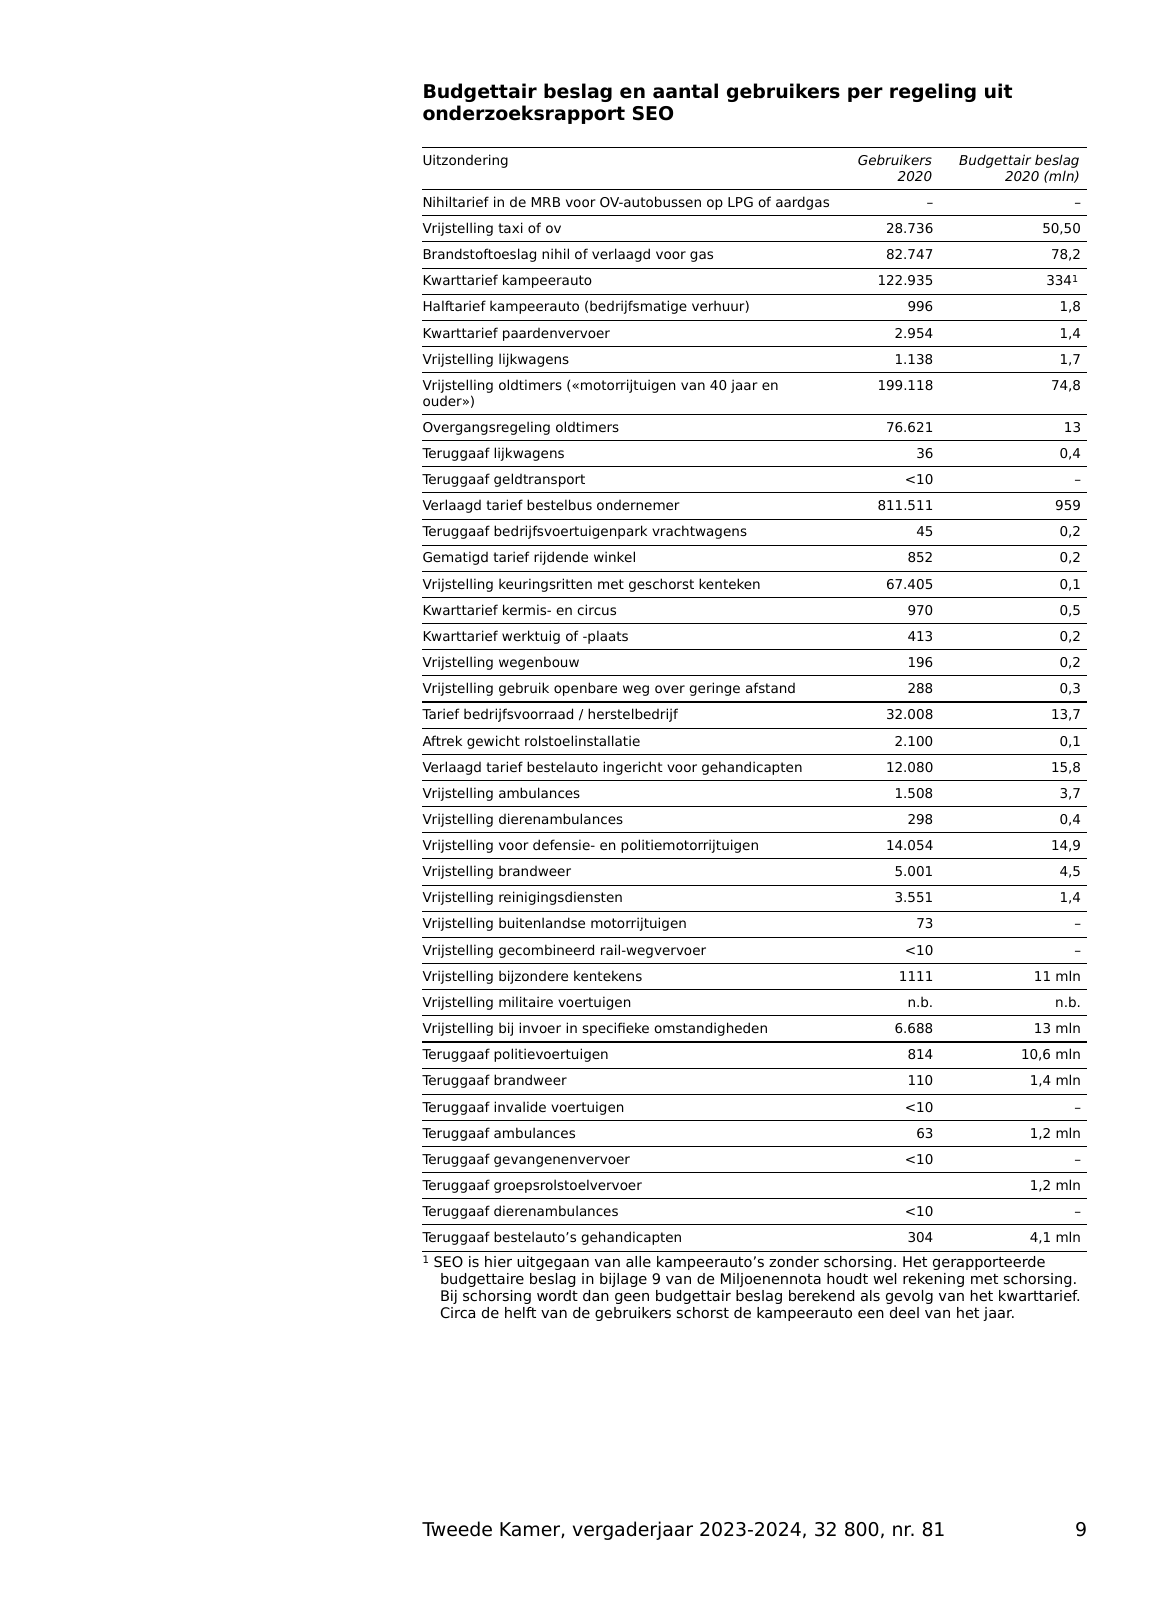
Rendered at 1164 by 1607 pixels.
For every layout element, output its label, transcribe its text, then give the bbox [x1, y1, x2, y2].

table_cell 413 [833, 624, 939, 649]
table_cell Vrijstelling lijkwagens [422, 347, 833, 372]
table_cell Teruggaaf bestelauto’s gehandicapten [422, 1225, 833, 1251]
table_cell 1.138 [833, 347, 939, 372]
table_cell 110 [833, 1069, 939, 1094]
table_cell Teruggaaf ambulances [422, 1121, 833, 1146]
table_cell 199.118 [833, 373, 939, 414]
table_cell – [939, 912, 1087, 937]
table_cell 0,2 [939, 624, 1087, 649]
table_cell 3,7 [939, 781, 1087, 806]
table_cell Kwarttarief paardenvervoer [422, 321, 833, 346]
table_cell 74,8 [939, 373, 1087, 414]
table_cell 1,4 [939, 886, 1087, 911]
table_cell Vrijstelling oldtimers («motorrijtuigen van 40 jaar en ouder») [422, 373, 833, 414]
table_cell Kwarttarief kermis- en circus [422, 598, 833, 623]
table_cell 13,7 [939, 703, 1087, 728]
table_cell Vrijstelling militaire voertuigen [422, 990, 833, 1015]
table_cell Vrijstelling bij invoer in specifieke omstandigheden [422, 1016, 833, 1041]
table_cell 814 [833, 1043, 939, 1067]
table_cell Vrijstelling dierenambulances [422, 807, 833, 832]
table_cell <10 [833, 1199, 939, 1224]
table_cell 15,8 [939, 755, 1087, 780]
table_cell 6.688 [833, 1016, 939, 1041]
table_cell 4,1 mln [939, 1225, 1087, 1251]
table_cell Aftrek gewicht rolstoelinstallatie [422, 729, 833, 754]
table_cell Vrijstelling voor defensie- en politiemotorrijtuigen [422, 833, 833, 858]
table_cell – [939, 1199, 1087, 1224]
table_cell 4,5 [939, 859, 1087, 884]
table_cell <10 [833, 1147, 939, 1172]
table_cell 0,2 [939, 546, 1087, 571]
table_cell Vrijstelling gebruik openbare weg over geringe afstand [422, 676, 833, 701]
table_cell 13 mln [939, 1016, 1087, 1041]
table_cell 298 [833, 807, 939, 832]
table_cell Nihiltarief in de MRB voor OV-autobussen op LPG of aardgas [422, 190, 833, 215]
table_cell Vrijstelling buitenlandse motorrijtuigen [422, 912, 833, 937]
table_cell 304 [833, 1225, 939, 1251]
table_cell Brandstoftoeslag nihil of verlaagd voor gas [422, 242, 833, 267]
table_cell 1,4 [939, 321, 1087, 346]
table_cell – [939, 190, 1087, 215]
table_cell 852 [833, 546, 939, 571]
table_cell Teruggaaf dierenambulances [422, 1199, 833, 1224]
table_cell Verlaagd tarief bestelauto ingericht voor gehandicapten [422, 755, 833, 780]
table_cell 63 [833, 1121, 939, 1146]
table_cell Vrijstelling taxi of ov [422, 216, 833, 241]
table_cell 12.080 [833, 755, 939, 780]
table_cell Vrijstelling bijzondere kentekens [422, 964, 833, 989]
table_cell – [939, 938, 1087, 963]
table_cell 811.511 [833, 493, 939, 518]
table_cell Tarief bedrijfsvoorraad / herstelbedrijf [422, 703, 833, 728]
table_cell [833, 1173, 939, 1198]
table_cell 32.008 [833, 703, 939, 728]
table_cell Teruggaaf lijkwagens [422, 441, 833, 466]
table_cell Kwarttarief kampeerauto [422, 269, 833, 293]
table_cell 5.001 [833, 859, 939, 884]
table_cell 1,2 mln [939, 1173, 1087, 1198]
table_cell 1,7 [939, 347, 1087, 372]
table_cell Halftarief kampeerauto (bedrijfsmatige verhuur) [422, 295, 833, 320]
table_cell Teruggaaf groepsrolstoelvervoer [422, 1173, 833, 1198]
table_cell 0,1 [939, 729, 1087, 754]
table_cell 78,2 [939, 242, 1087, 267]
table_cell 0,2 [939, 520, 1087, 544]
table_cell 73 [833, 912, 939, 937]
table_cell 45 [833, 520, 939, 544]
table_cell – [939, 1147, 1087, 1172]
table_cell 196 [833, 650, 939, 675]
table_cell 1 SEO is hier uitgegaan van alle kampeerauto’s zonder schorsing. Het gerapporteerde budgettaire beslag in bijlage 9 van de Miljoenennota houdt wel rekening met schorsing. Bij schorsing wordt dan geen budgettair beslag berekend als gevolg van het kwarttarief. Circa de helft van de gebruikers schorst de kampeerauto een deel van het jaar. [422, 1252, 1087, 1322]
table_cell 2.100 [833, 729, 939, 754]
table_cell 36 [833, 441, 939, 466]
table_cell <10 [833, 1095, 939, 1120]
table_cell Teruggaaf invalide voertuigen [422, 1095, 833, 1120]
table_cell 970 [833, 598, 939, 623]
table_cell 0,4 [939, 441, 1087, 466]
table_cell – [833, 190, 939, 215]
table_cell Vrijstelling brandweer [422, 859, 833, 884]
table_cell n.b. [939, 990, 1087, 1015]
table_cell <10 [833, 938, 939, 963]
table_cell 1,8 [939, 295, 1087, 320]
table_cell 82.747 [833, 242, 939, 267]
table_cell – [939, 1095, 1087, 1120]
table_cell 0,2 [939, 650, 1087, 675]
table_cell 959 [939, 493, 1087, 518]
table_cell 1111 [833, 964, 939, 989]
table_cell 288 [833, 676, 939, 701]
table_cell 11 mln [939, 964, 1087, 989]
table_cell 0,1 [939, 572, 1087, 597]
table_cell Vrijstelling ambulances [422, 781, 833, 806]
table_cell Vrijstelling reinigingsdiensten [422, 886, 833, 911]
table_cell 14,9 [939, 833, 1087, 858]
table_cell Verlaagd tarief bestelbus ondernemer [422, 493, 833, 518]
table_cell Teruggaaf brandweer [422, 1069, 833, 1094]
table_cell Vrijstelling keuringsritten met geschorst kenteken [422, 572, 833, 597]
table_cell 122.935 [833, 269, 939, 293]
table_cell Gematigd tarief rijdende winkel [422, 546, 833, 571]
table_cell 28.736 [833, 216, 939, 241]
table_cell n.b. [833, 990, 939, 1015]
table_header Budgettair beslag 2020 (mln) [939, 148, 1087, 189]
table_cell 996 [833, 295, 939, 320]
table_cell Vrijstelling wegenbouw [422, 650, 833, 675]
table_cell 76.621 [833, 415, 939, 440]
table_cell 1,4 mln [939, 1069, 1087, 1094]
table_cell Teruggaaf politievoertuigen [422, 1043, 833, 1067]
table_cell 1,2 mln [939, 1121, 1087, 1146]
table_cell Vrijstelling gecombineerd rail-wegvervoer [422, 938, 833, 963]
table_cell 3.551 [833, 886, 939, 911]
table_cell Teruggaaf geldtransport [422, 467, 833, 492]
table_cell 0,3 [939, 676, 1087, 701]
table_cell 1.508 [833, 781, 939, 806]
table_cell 50,50 [939, 216, 1087, 241]
table_cell 13 [939, 415, 1087, 440]
table_cell 14.054 [833, 833, 939, 858]
table_cell <10 [833, 467, 939, 492]
table_cell 2.954 [833, 321, 939, 346]
table_cell 0,4 [939, 807, 1087, 832]
table_cell Teruggaaf gevangenenvervoer [422, 1147, 833, 1172]
table_cell Kwarttarief werktuig of -plaats [422, 624, 833, 649]
subtitle Budgettair beslag en aantal gebruikers per regeling uit onderzoeksrapport SEO [422, 81, 1087, 125]
table_cell 10,6 mln [939, 1043, 1087, 1067]
table_cell Teruggaaf bedrijfsvoertuigenpark vrachtwagens [422, 520, 833, 544]
table_cell 0,5 [939, 598, 1087, 623]
table_cell 67.405 [833, 572, 939, 597]
table_cell – [939, 467, 1087, 492]
table_header Uitzondering [422, 148, 833, 189]
table_cell 3341 [939, 269, 1087, 293]
table_cell Overgangsregeling oldtimers [422, 415, 833, 440]
table_header Gebruikers 2020 [833, 148, 939, 189]
